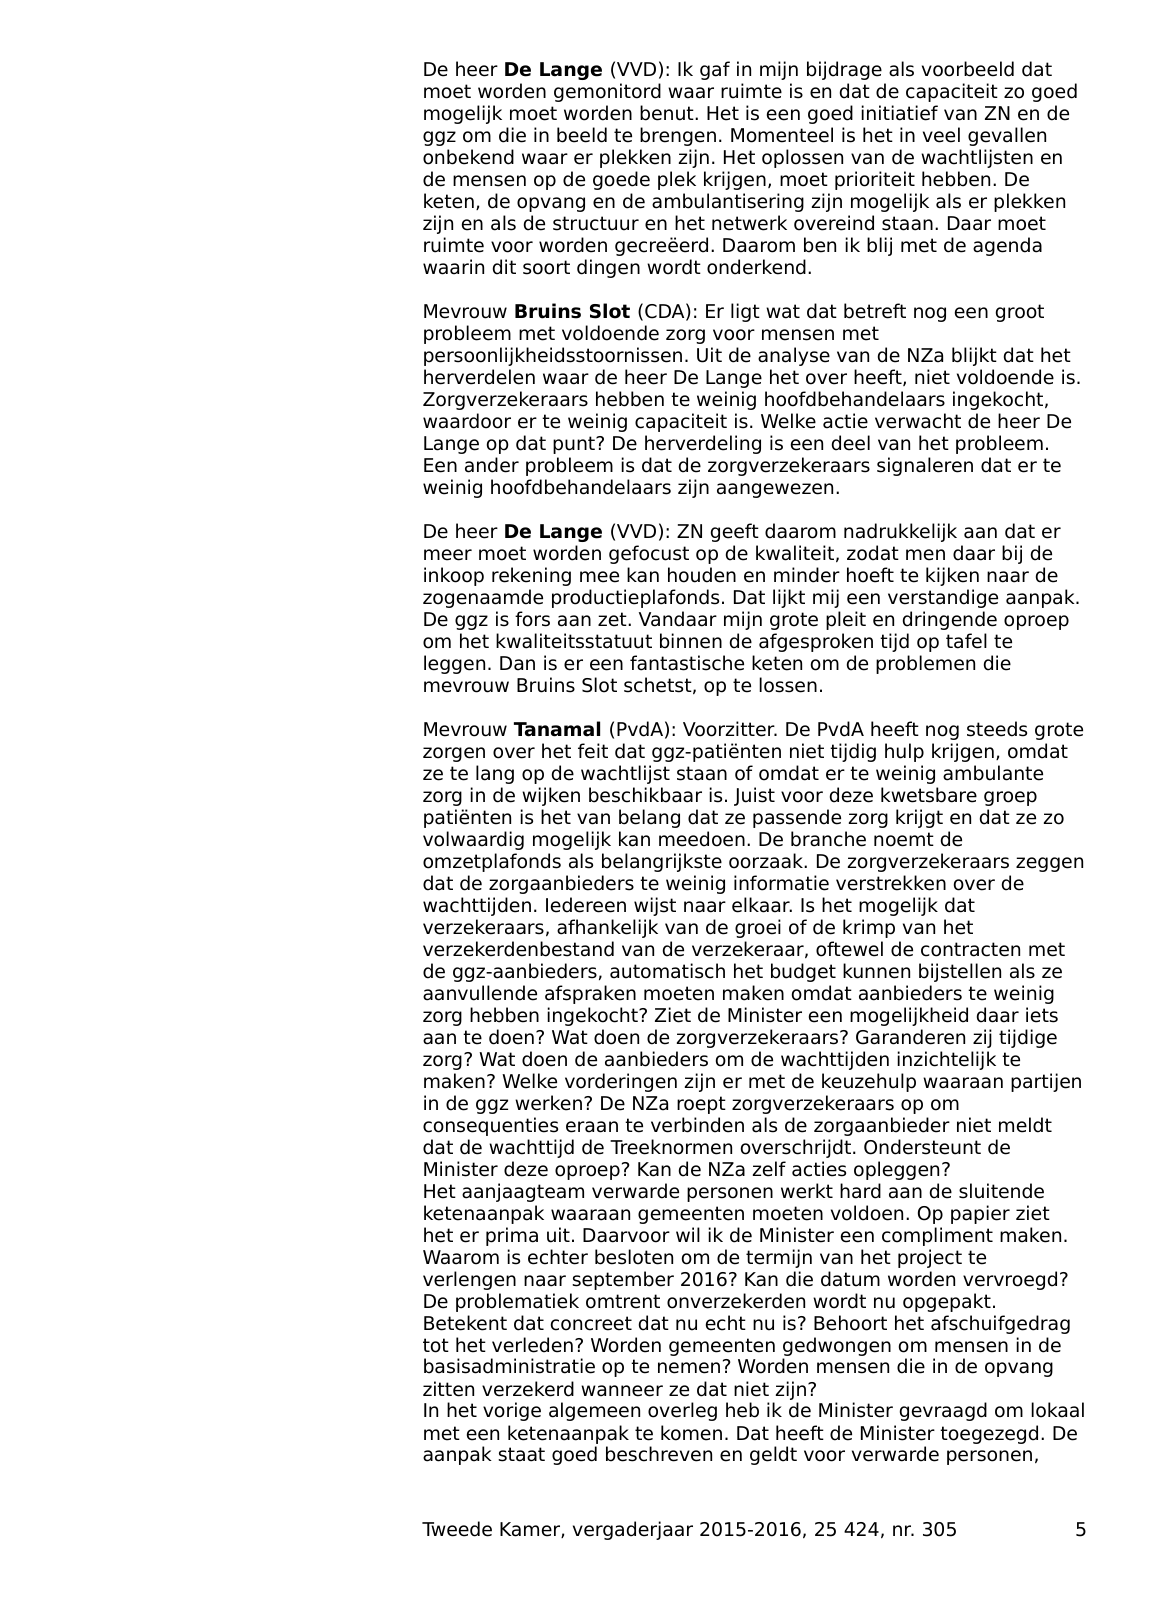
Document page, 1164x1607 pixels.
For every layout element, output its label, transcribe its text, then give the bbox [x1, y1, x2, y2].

text Mevrouw Bruins Slot (CDA): Er ligt wat dat betreft nog een groot probleem met voldoende zorg voor mensen met persoonlijkheidsstoornissen. Uit de analyse van de NZa blijkt dat het herverdelen waar de heer De Lange het over heeft, niet voldoende is. Zorgverzekeraars hebben te weinig hoofdbehandelaars ingekocht, waardoor er te weinig capaciteit is. Welke actie verwacht de heer De Lange op dat punt? De herverdeling is een deel van het probleem. Een ander probleem is dat de zorgverzekeraars signaleren dat er te weinig hoofdbehandelaars zijn aangewezen. [422, 301, 1087, 499]
text Mevrouw Tanamal (PvdA): Voorzitter. De PvdA heeft nog steeds grote zorgen over het feit dat ggz-patiënten niet tijdig hulp krijgen, omdat ze te lang op de wachtlijst staan of omdat er te weinig ambulante zorg in de wijken beschikbaar is. Juist voor deze kwetsbare groep patiënten is het van belang dat ze passende zorg krijgt en dat ze zo volwaardig mogelijk kan meedoen. De branche noemt de omzetplafonds als belangrijkste oorzaak. De zorgverzekeraars zeggen dat de zorgaanbieders te weinig informatie verstrekken over de wachttijden. Iedereen wijst naar elkaar. Is het mogelijk dat verzekeraars, afhankelijk van de groei of de krimp van het verzekerdenbestand van de verzekeraar, oftewel de contracten met de ggz-aanbieders, automatisch het budget kunnen bijstellen als ze aanvullende afspraken moeten maken omdat aanbieders te weinig zorg hebben ingekocht? Ziet de Minister een mogelijkheid daar iets aan te doen? Wat doen de zorgverzekeraars? Garanderen zij tijdige zorg? Wat doen de aanbieders om de wachttijden inzichtelijk te maken? Welke vorderingen zijn er met de keuzehulp waaraan partijen in de ggz werken? De NZa roept zorgverzekeraars op om consequenties eraan te verbinden als de zorgaanbieder niet meldt dat de wachttijd de Treeknormen overschrijdt. Ondersteunt de Minister deze oproep? Kan de NZa zelf acties opleggen? [422, 719, 1087, 1181]
text In het vorige algemeen overleg heb ik de Minister gevraagd om lokaal met een ketenaanpak te komen. Dat heeft de Minister toegezegd. De aanpak staat goed beschreven en geldt voor verwarde personen, [422, 1400, 1087, 1466]
text Het aanjaagteam verwarde personen werkt hard aan de sluitende ketenaanpak waaraan gemeenten moeten voldoen. Op papier ziet het er prima uit. Daarvoor wil ik de Minister een compliment maken. Waarom is echter besloten om de termijn van het project te verlengen naar september 2016? Kan die datum worden vervroegd? [422, 1181, 1087, 1291]
text De problematiek omtrent onverzekerden wordt nu opgepakt. Betekent dat concreet dat nu echt nu is? Behoort het afschuifgedrag tot het verleden? Worden gemeenten gedwongen om mensen in de basisadministratie op te nemen? Worden mensen die in de opvang zitten verzekerd wanneer ze dat niet zijn? [422, 1291, 1087, 1400]
text De heer De Lange (VVD): ZN geeft daarom nadrukkelijk aan dat er meer moet worden gefocust op de kwaliteit, zodat men daar bij de inkoop rekening mee kan houden en minder hoeft te kijken naar de zogenaamde productieplafonds. Dat lijkt mij een verstandige aanpak. De ggz is fors aan zet. Vandaar mijn grote pleit en dringende oproep om het kwaliteitsstatuut binnen de afgesproken tijd op tafel te leggen. Dan is er een fantastische keten om de problemen die mevrouw Bruins Slot schetst, op te lossen. [422, 521, 1087, 697]
text De heer De Lange (VVD): Ik gaf in mijn bijdrage als voorbeeld dat moet worden gemonitord waar ruimte is en dat de capaciteit zo goed mogelijk moet worden benut. Het is een goed initiatief van ZN en de ggz om die in beeld te brengen. Momenteel is het in veel gevallen onbekend waar er plekken zijn. Het oplossen van de wachtlijsten en de mensen op de goede plek krijgen, moet prioriteit hebben. De keten, de opvang en de ambulantisering zijn mogelijk als er plekken zijn en als de structuur en het netwerk overeind staan. Daar moet ruimte voor worden gecreëerd. Daarom ben ik blij met de agenda waarin dit soort dingen wordt onderkend. [422, 59, 1087, 279]
